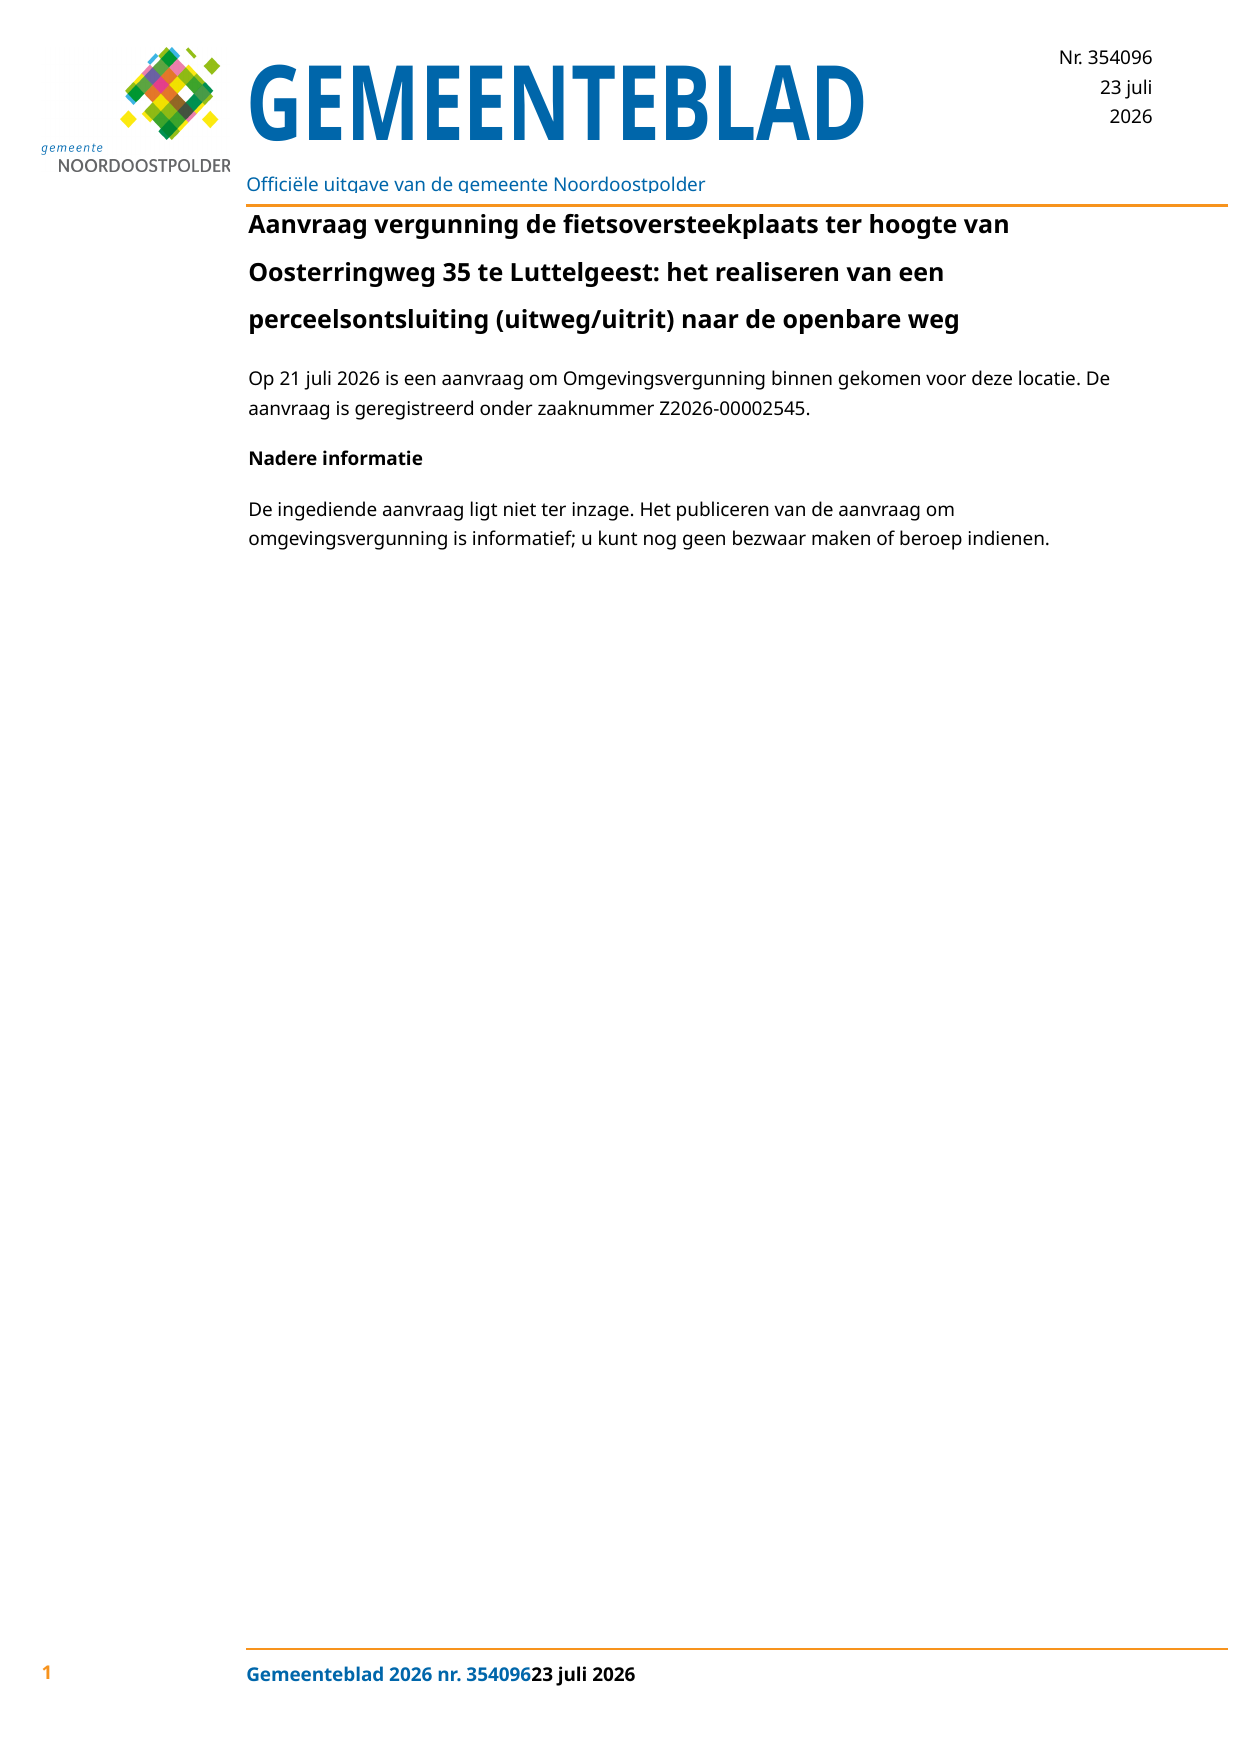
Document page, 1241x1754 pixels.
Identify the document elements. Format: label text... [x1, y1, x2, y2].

picture [41, 47, 231, 172]
text De ingediende aanvraag ligt niet ter inzage. Het publiceren van de aanvraag om omgevingsvergunning is informatief; u kunt nog geen bezwaar maken of beroep indienen. [248, 496, 1152, 551]
text Nadere informatie [248, 446, 1152, 471]
text Aanvraag vergunning de fietsoversteekplaats ter hoogte van Oosterringweg 35 te Luttelgeest: het realiseren van een perceelsontsluiting (uitweg/uitrit) naar de openbare weg [248, 207, 1152, 336]
text Op 21 juli 2026 is een aanvraag om Omgevingsvergunning binnen gekomen voor deze locatie. De aanvraag is geregistreerd onder zaaknummer Z2026-00002545. [248, 366, 1152, 421]
